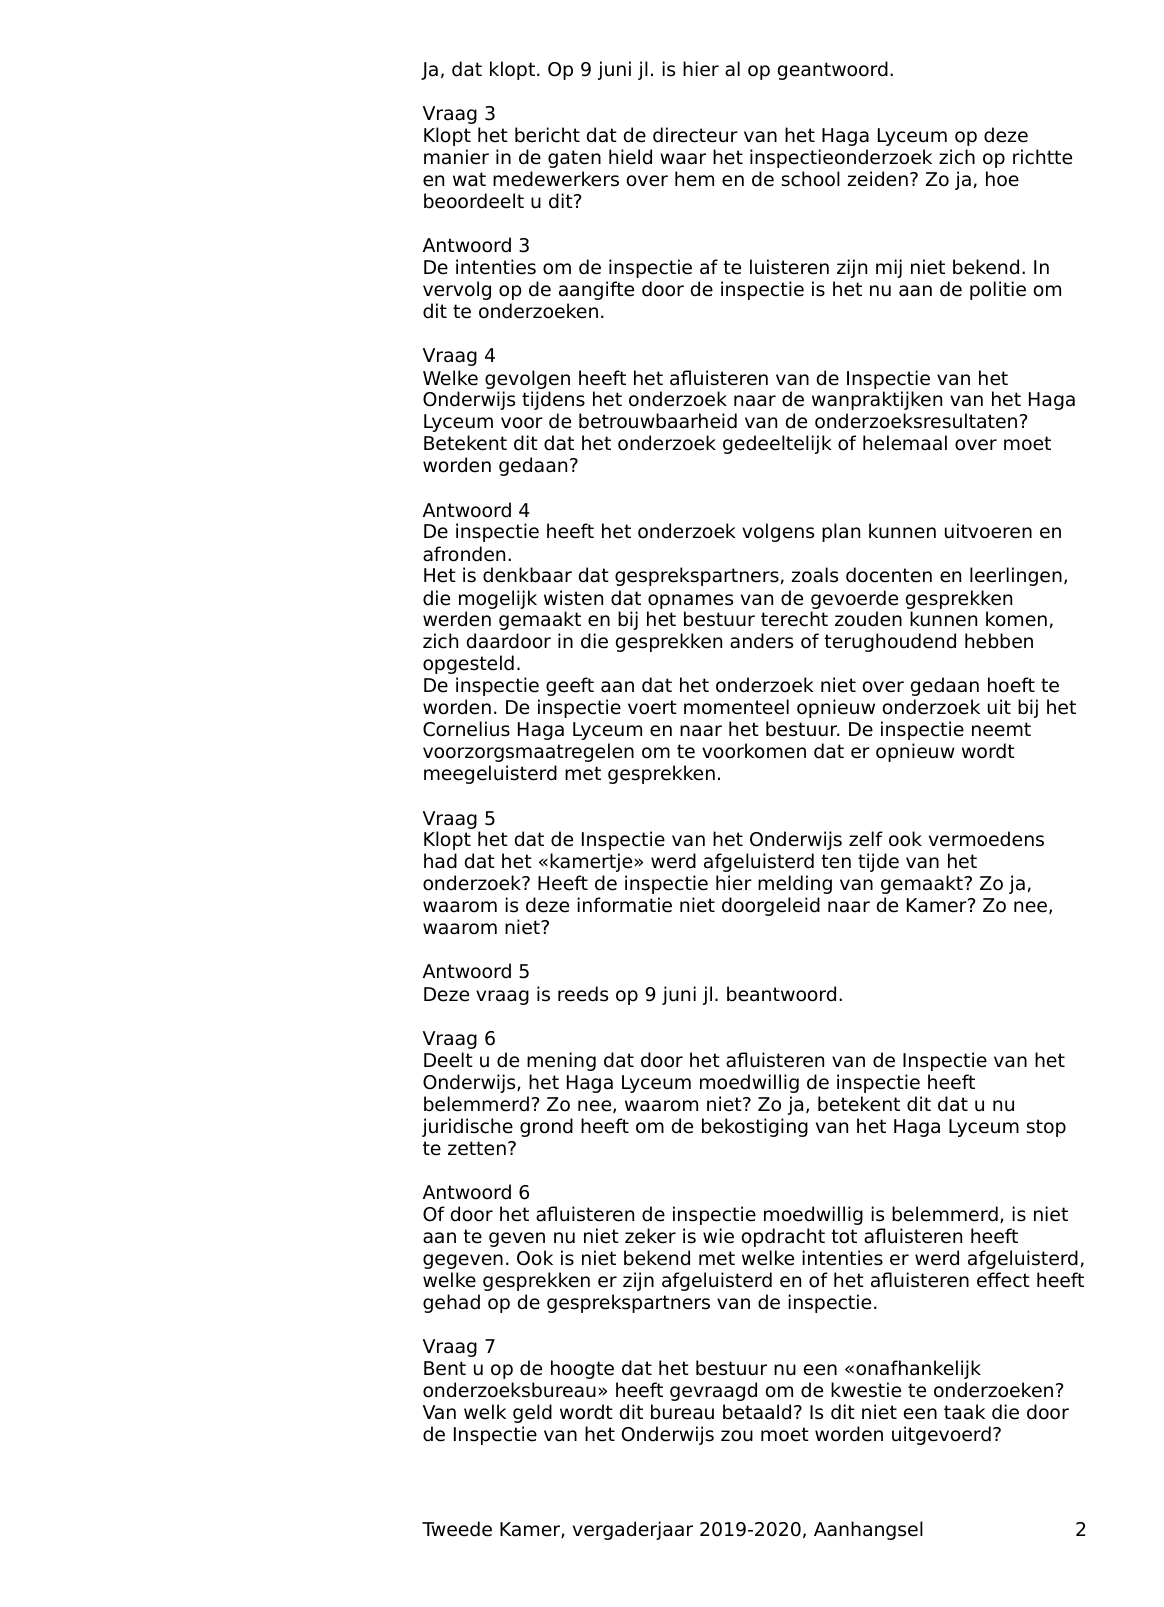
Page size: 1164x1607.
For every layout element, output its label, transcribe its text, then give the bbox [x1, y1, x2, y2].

text De inspectie heeft het onderzoek volgens plan kunnen uitvoeren en afronden. [422, 521, 1087, 565]
text Of door het afluisteren de inspectie moedwillig is belemmerd, is niet aan te geven nu niet zeker is wie opdracht tot afluisteren heeft gegeven. Ook is niet bekend met welke intenties er werd afgeluisterd, welke gesprekken er zijn afgeluisterd en of het afluisteren effect heeft gehad op de gesprekspartners van de inspectie. [422, 1204, 1087, 1313]
text Vraag 6 [422, 1028, 1087, 1049]
text Klopt het bericht dat de directeur van het Haga Lyceum op deze manier in de gaten hield waar het inspectieonderzoek zich op richtte en wat medewerkers over hem en de school zeiden? Zo ja, hoe beoordeelt u dit? [422, 125, 1087, 213]
text Vraag 3 [422, 103, 1087, 125]
text Ja, dat klopt. Op 9 juni jl. is hier al op geantwoord. [422, 59, 1087, 81]
text Antwoord 5 [422, 961, 1087, 983]
text Klopt het dat de Inspectie van het Onderwijs zelf ook vermoedens had dat het «kamertje» werd afgeluisterd ten tijde van het onderzoek? Heeft de inspectie hier melding van gemaakt? Zo ja, waarom is deze informatie niet doorgeleid naar de Kamer? Zo nee, waarom niet? [422, 829, 1087, 939]
text Antwoord 3 [422, 235, 1087, 257]
text Vraag 4 [422, 345, 1087, 367]
text Antwoord 6 [422, 1182, 1087, 1204]
text Deze vraag is reeds op 9 juni jl. beantwoord. [422, 983, 1087, 1005]
text Vraag 7 [422, 1336, 1087, 1358]
text De inspectie geeft aan dat het onderzoek niet over gedaan hoeft te worden. De inspectie voert momenteel opnieuw onderzoek uit bij het Cornelius Haga Lyceum en naar het bestuur. De inspectie neemt voorzorgsmaatregelen om te voorkomen dat er opnieuw wordt meegeluisterd met gesprekken. [422, 675, 1087, 785]
text Welke gevolgen heeft het afluisteren van de Inspectie van het Onderwijs tijdens het onderzoek naar de wanpraktijken van het Haga Lyceum voor de betrouwbaarheid van de onderzoeksresultaten? Betekent dit dat het onderzoek gedeeltelijk of helemaal over moet worden gedaan? [422, 367, 1087, 477]
text De intenties om de inspectie af te luisteren zijn mij niet bekend. In vervolg op de aangifte door de inspectie is het nu aan de politie om dit te onderzoeken. [422, 257, 1087, 323]
text Bent u op de hoogte dat het bestuur nu een «onafhankelijk onderzoeksbureau» heeft gevraagd om de kwestie te onderzoeken? Van welk geld wordt dit bureau betaald? Is dit niet een taak die door de Inspectie van het Onderwijs zou moet worden uitgevoerd? [422, 1358, 1087, 1446]
text Antwoord 4 [422, 499, 1087, 521]
text Vraag 5 [422, 807, 1087, 829]
text Deelt u de mening dat door het afluisteren van de Inspectie van het Onderwijs, het Haga Lyceum moedwillig de inspectie heeft belemmerd? Zo nee, waarom niet? Zo ja, betekent dit dat u nu juridische grond heeft om de bekostiging van het Haga Lyceum stop te zetten? [422, 1049, 1087, 1159]
text Het is denkbaar dat gesprekspartners, zoals docenten en leerlingen, die mogelijk wisten dat opnames van de gevoerde gesprekken werden gemaakt en bij het bestuur terecht zouden kunnen komen, zich daardoor in die gesprekken anders of terughoudend hebben opgesteld. [422, 565, 1087, 675]
